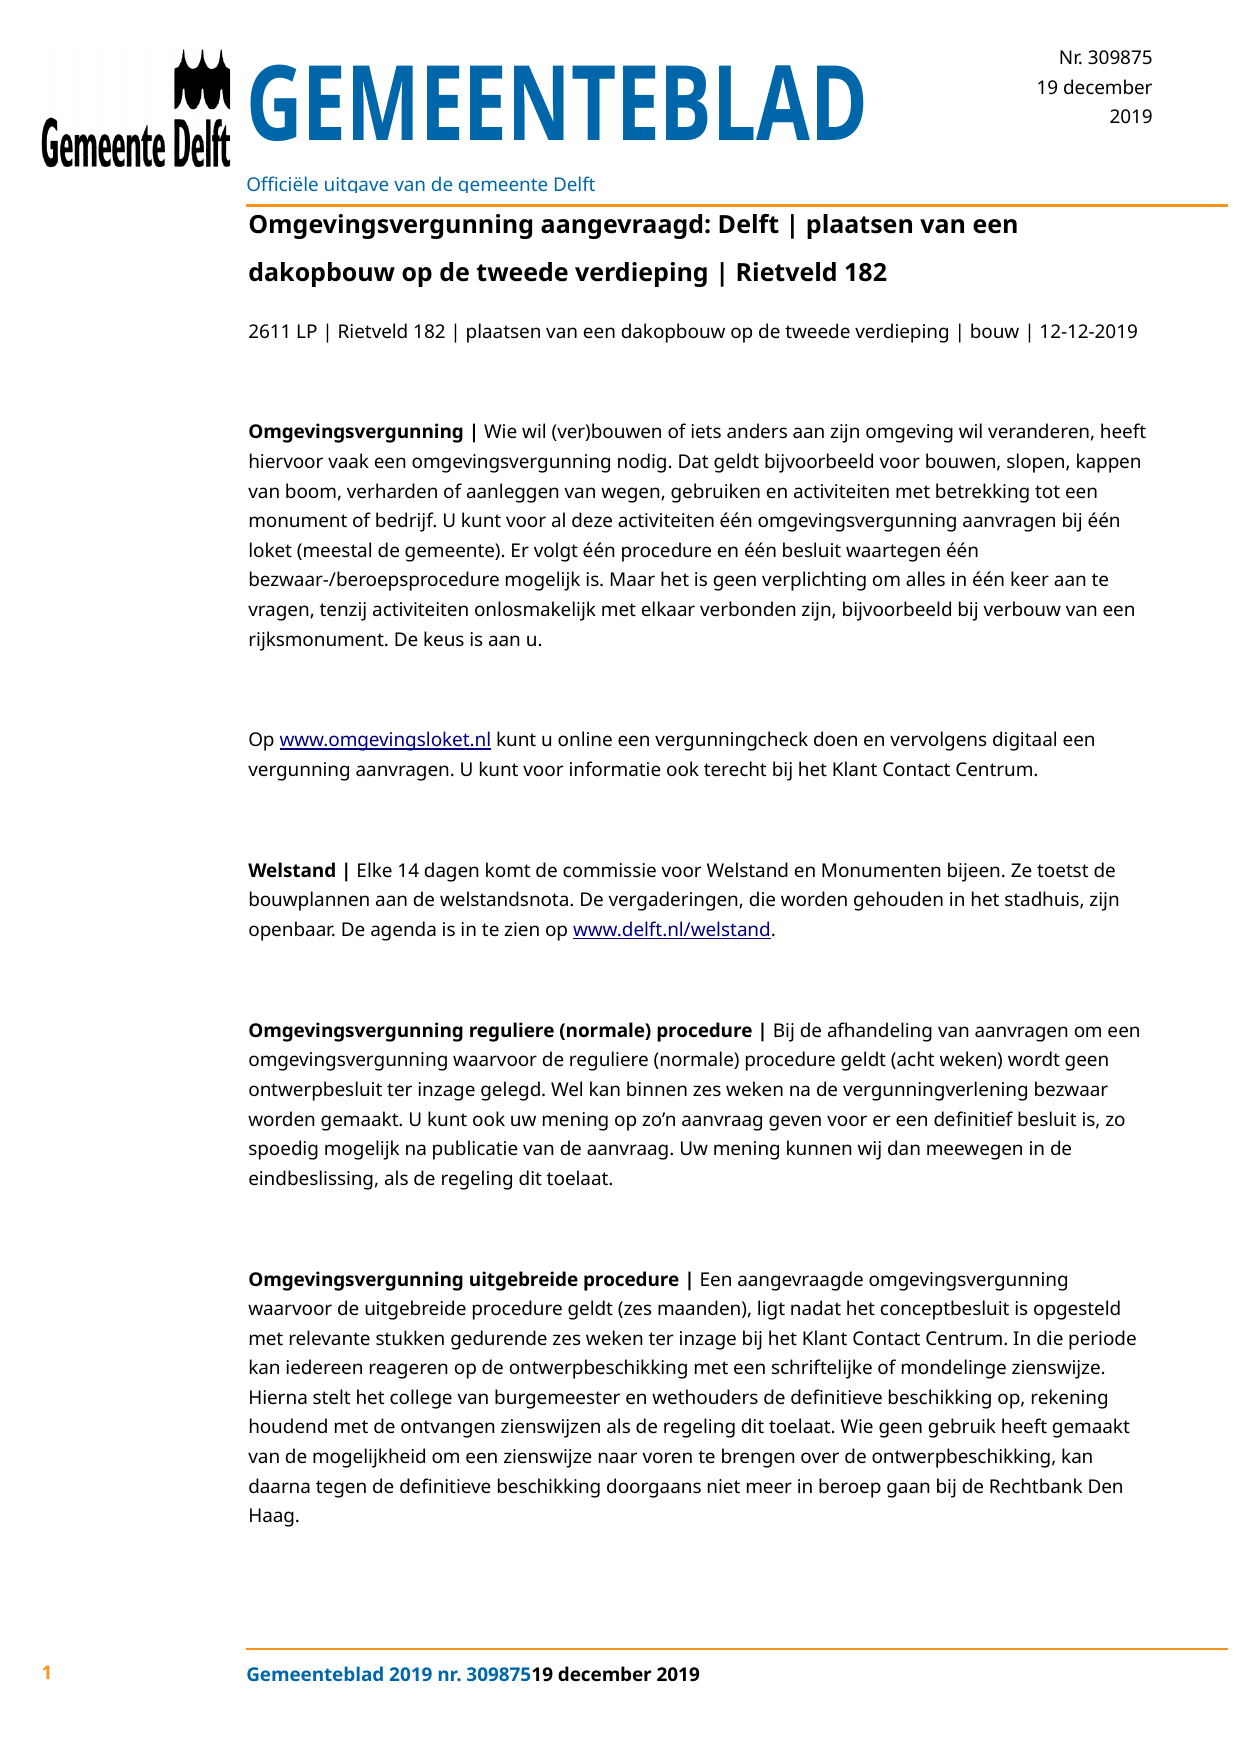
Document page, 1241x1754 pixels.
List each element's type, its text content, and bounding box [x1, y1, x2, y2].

text Omgevingsvergunning | Wie wil (ver)bouwen of iets anders aan zijn omgeving wil veranderen, heeft hiervoor vaak een omgevingsvergunning nodig. Dat geldt bijvoorbeeld voor bouwen, slopen, kappen van boom, verharden of aanleggen van wegen, gebruiken en activiteiten met betrekking tot een monument of bedrijf. U kunt voor al deze activiteiten één omgevingsvergunning aanvragen bij één loket (meestal de gemeente). Er volgt één procedure en één besluit waartegen één bezwaar-/beroepsprocedure mogelijk is. Maar het is geen verplichting om alles in één keer aan te vragen, tenzij activiteiten onlosmakelijk met elkaar verbonden zijn, bijvoorbeeld bij verbouw van een rijksmonument. De keus is aan u. [248, 419, 1152, 652]
text Omgevingsvergunning uitgebreide procedure | Een aangevraagde omgevingsvergunning waarvoor de uitgebreide procedure geldt (zes maanden), ligt nadat het conceptbesluit is opgesteld met relevante stukken gedurende zes weken ter inzage bij het Klant Contact Centrum. In die periode kan iedereen reageren op de ontwerpbeschikking met een schriftelijke of mondelinge zienswijze. Hierna stelt het college van burgemeester en wethouders de definitieve beschikking op, rekening houdend met de ontvangen zienswijzen als de regeling dit toelaat. Wie geen gebruik heeft gemaakt van de mogelijkheid om een zienswijze naar voren te brengen over de ontwerpbeschikking, kan daarna tegen de definitieve beschikking doorgaans niet meer in beroep gaan bij de Rechtbank Den Haag. [248, 1266, 1152, 1528]
text Omgevingsvergunning aangevraagd: Delft | plaatsen van een dakopbouw op de tweede verdieping | Rietveld 182 [248, 207, 1152, 288]
text Op www.omgevingsloket.nl kunt u online een vergunningcheck doen en vervolgens digitaal een vergunning aanvragen. U kunt voor informatie ook terecht bij het Klant Contact Centrum. [248, 727, 1152, 782]
picture [41, 47, 231, 172]
text 2611 LP | Rietveld 182 | plaatsen van een dakopbouw op de tweede verdieping | bouw | 12-12-2019 [248, 318, 1152, 344]
text Welstand | Elke 14 dagen komt de commissie voor Welstand en Monumenten bijeen. Ze toetst de bouwplannen aan de welstandsnota. De vergaderingen, die worden gehouden in het stadhuis, zijn openbaar. De agenda is in te zien op www.delft.nl/welstand. [248, 857, 1152, 942]
text Omgevingsvergunning reguliere (normale) procedure | Bij de afhandeling van aanvragen om een omgevingsvergunning waarvoor de reguliere (normale) procedure geldt (acht weken) wordt geen ontwerpbesluit ter inzage gelegd. Wel kan binnen zes weken na de vergunningverlening bezwaar worden gemaakt. U kunt ook uw mening op zo’n aanvraag geven voor er een definitief besluit is, zo spoedig mogelijk na publicatie van de aanvraag. Uw mening kunnen wij dan meewegen in de eindbeslissing, als de regeling dit toelaat. [248, 1017, 1152, 1191]
